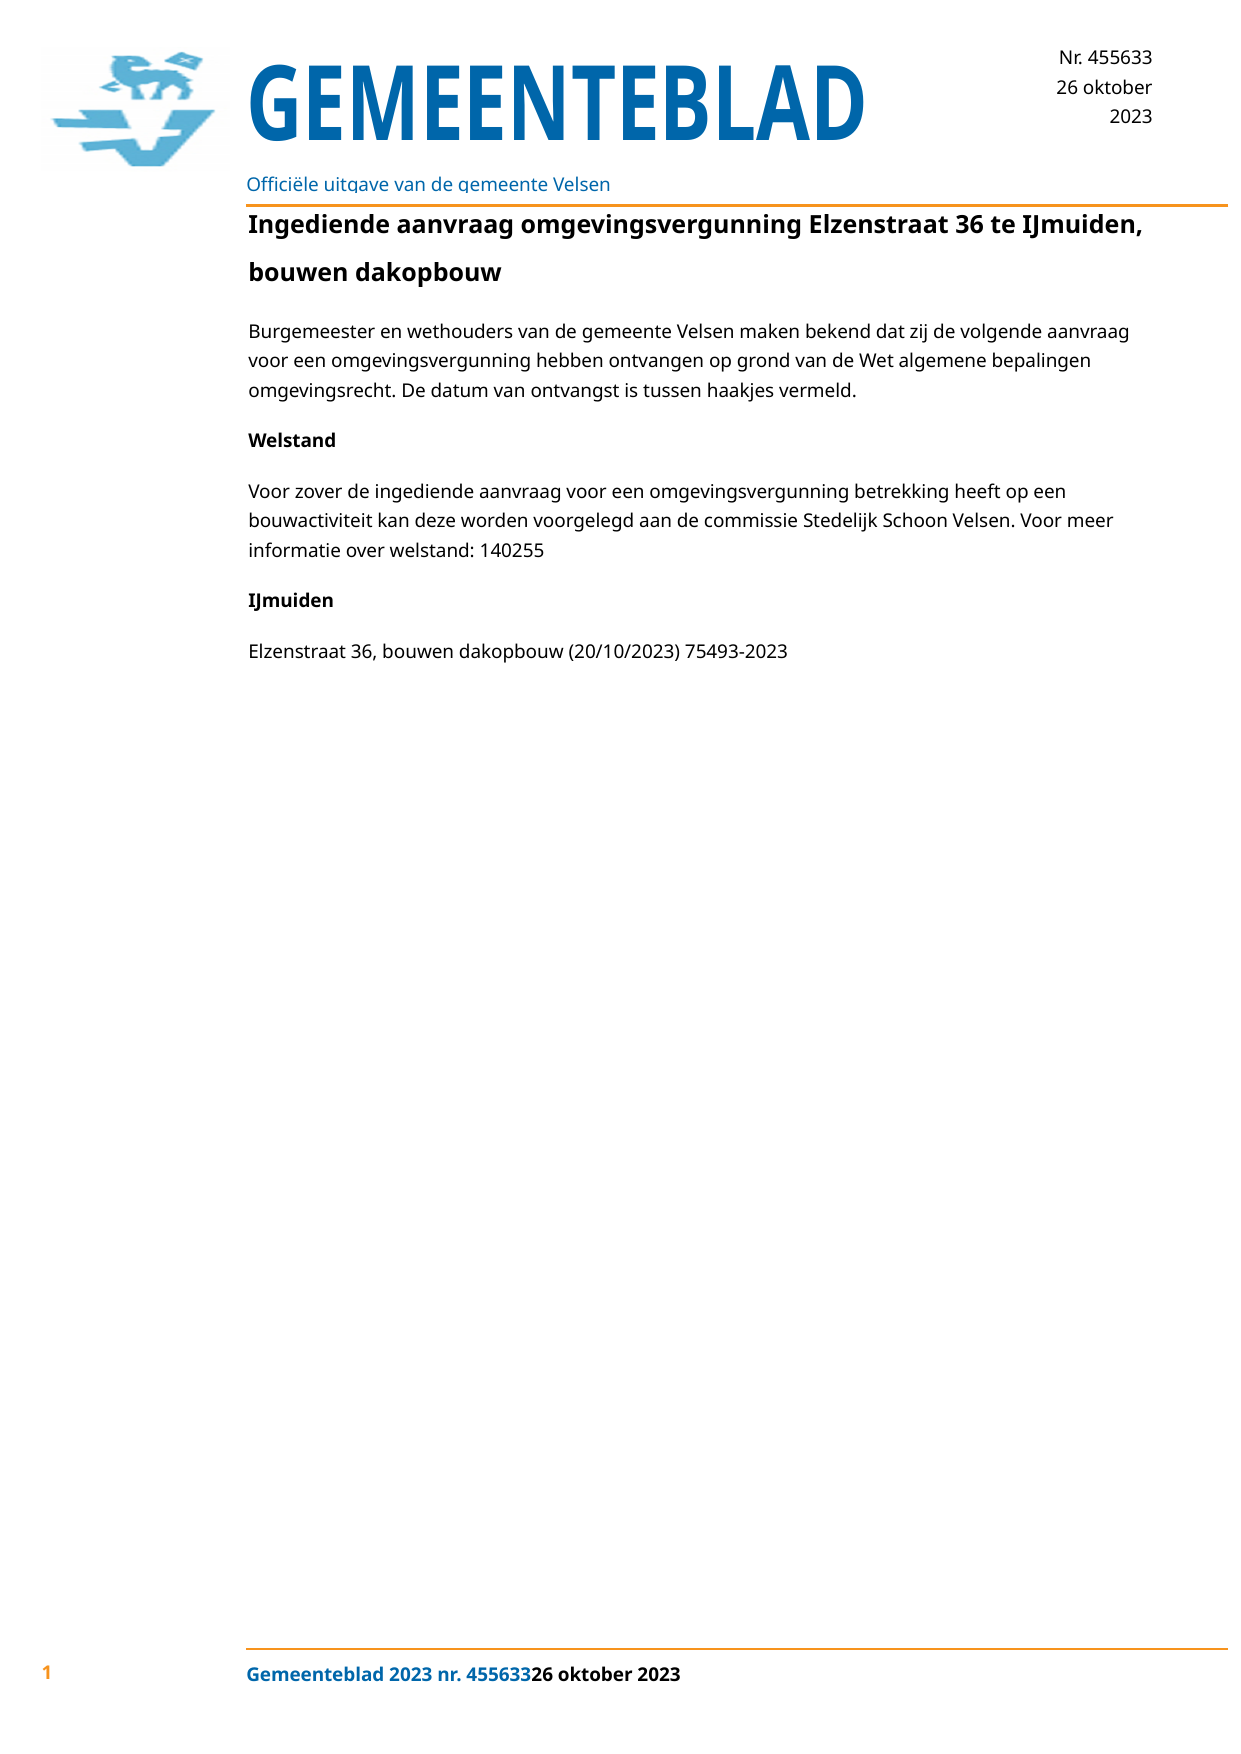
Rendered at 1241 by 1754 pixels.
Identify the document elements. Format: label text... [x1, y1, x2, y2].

picture [41, 47, 231, 172]
text Elzenstraat 36, bouwen dakopbouw (20/10/2023) 75493-2023 [248, 638, 1152, 664]
text Ingediende aanvraag omgevingsvergunning Elzenstraat 36 te IJmuiden, bouwen dakopbouw [248, 207, 1152, 288]
text IJmuiden [248, 587, 1152, 613]
text Welstand [248, 427, 1152, 453]
text Voor zover de ingediende aanvraag voor een omgevingsvergunning betrekking heeft op een bouwactiviteit kan deze worden voorgelegd aan de commissie Stedelijk Schoon Velsen. Voor meer informatie over welstand: 140255 [248, 478, 1152, 563]
text Burgemeester en wethouders van de gemeente Velsen maken bekend dat zij de volgende aanvraag voor een omgevingsvergunning hebben ontvangen op grond van de Wet algemene bepalingen omgevingsrecht. De datum van ontvangst is tussen haakjes vermeld. [248, 318, 1152, 403]
